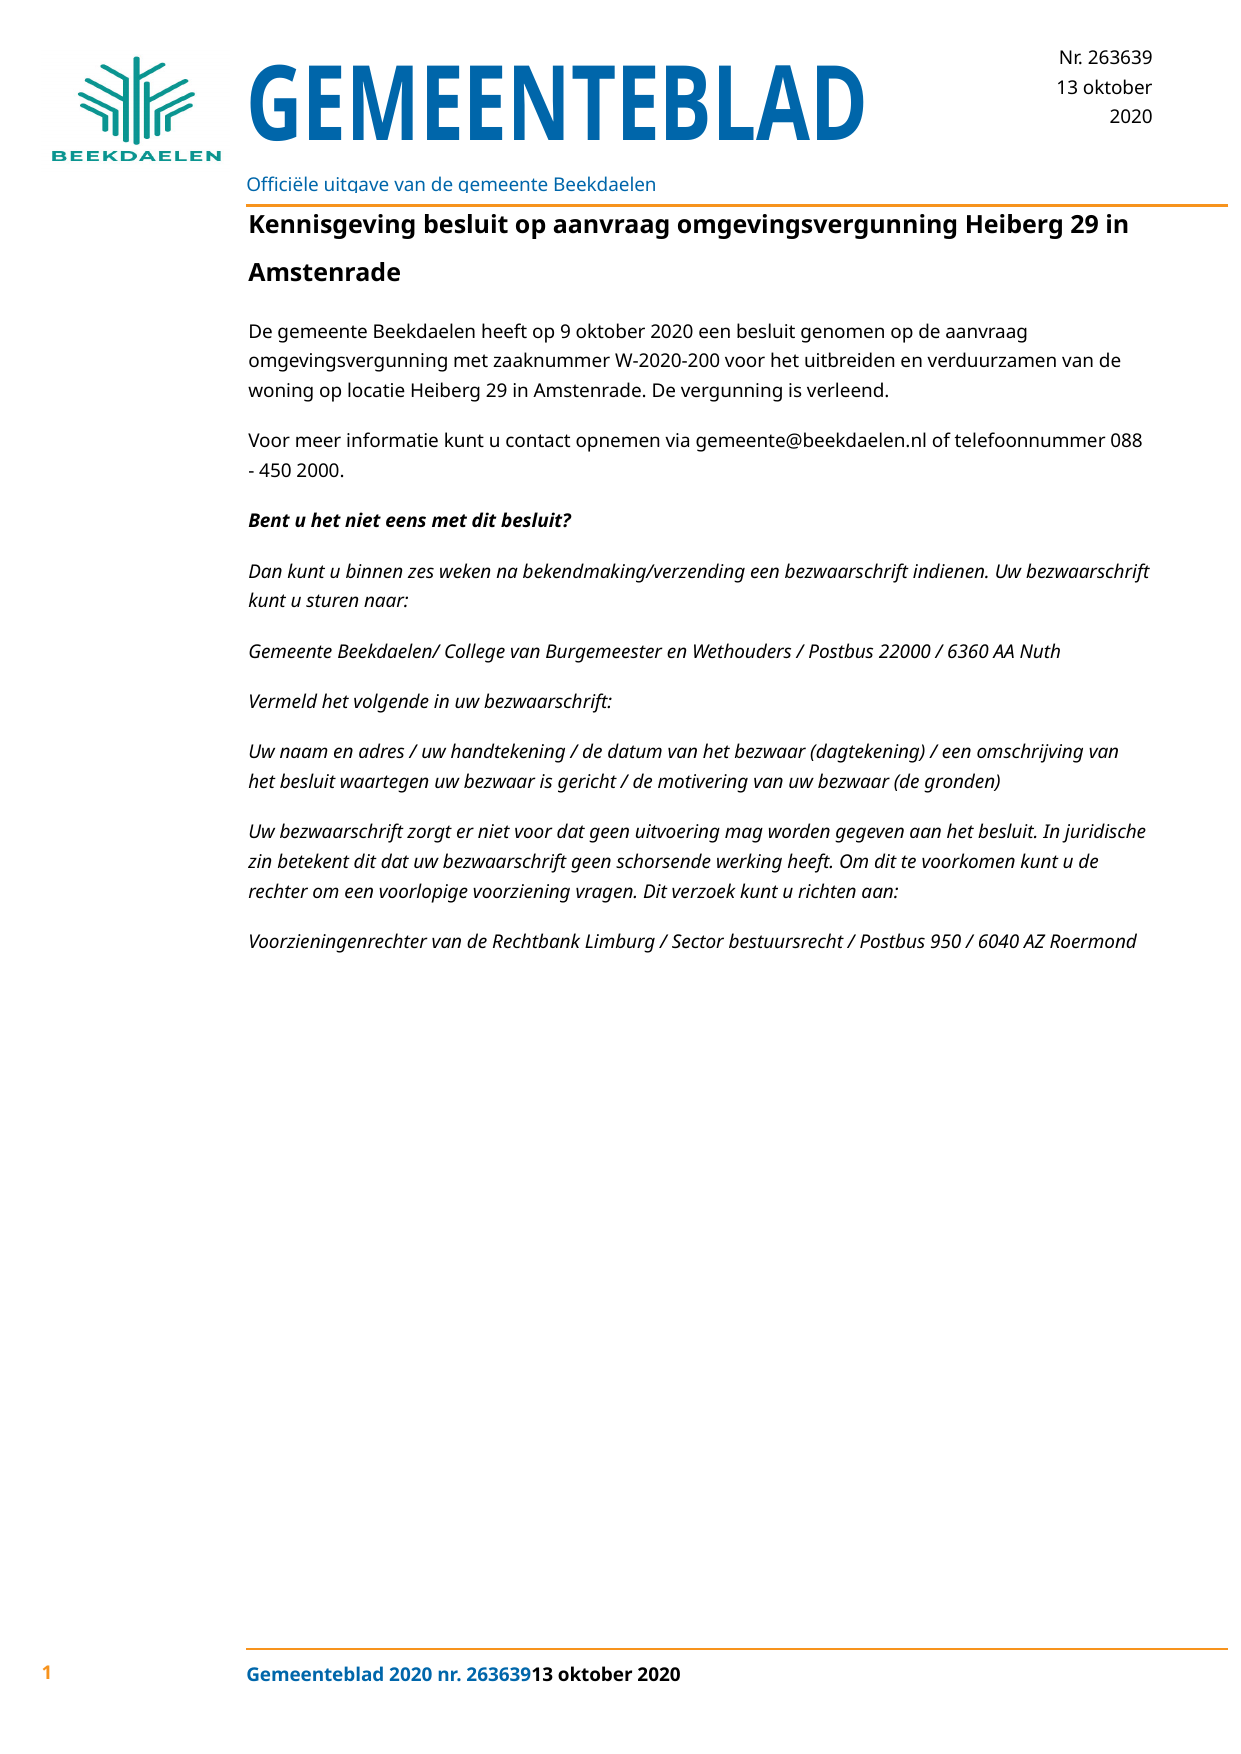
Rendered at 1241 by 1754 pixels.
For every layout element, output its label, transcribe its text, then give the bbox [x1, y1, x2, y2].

text De gemeente Beekdaelen heeft op 9 oktober 2020 een besluit genomen op de aanvraag omgevingsvergunning met zaaknummer W-2020-200 voor het uitbreiden en verduurzamen van de woning op locatie Heiberg 29 in Amstenrade. De vergunning is verleend. [248, 318, 1152, 403]
text Gemeente Beekdaelen/ College van Burgemeester en Wethouders / Postbus 22000 / 6360 AA Nuth [248, 638, 1152, 664]
text Bent u het niet eens met dit besluit? [248, 507, 1152, 533]
text Uw bezwaarschrift zorgt er niet voor dat geen uitvoering mag worden gegeven aan het besluit. In juridische zin betekent dit dat uw bezwaarschrift geen schorsende werking heeft. Om dit te voorkomen kunt u de rechter om een voorlopige voorziening vragen. Dit verzoek kunt u richten aan: [248, 819, 1152, 904]
text Voorzieningenrechter van de Rechtbank Limburg / Sector bestuursrecht / Postbus 950 / 6040 AZ Roermond [248, 928, 1152, 954]
text Uw naam en adres / uw handtekening / de datum van het bezwaar (dagtekening) / een omschrijving van het besluit waartegen uw bezwaar is gericht / de motivering van uw bezwaar (de gronden) [248, 739, 1152, 794]
text Vermeld het volgende in uw bezwaarschrift: [248, 688, 1152, 714]
picture [41, 47, 231, 172]
text Voor meer informatie kunt u contact opnemen via gemeente@beekdaelen.nl of telefoonnummer 088 - 450 2000. [248, 427, 1152, 483]
text Dan kunt u binnen zes weken na bekendmaking/verzending een bezwaarschrift indienen. Uw bezwaarschrift kunt u sturen naar: [248, 558, 1152, 613]
text Kennisgeving besluit op aanvraag omgevingsvergunning Heiberg 29 in Amstenrade [248, 207, 1152, 288]
